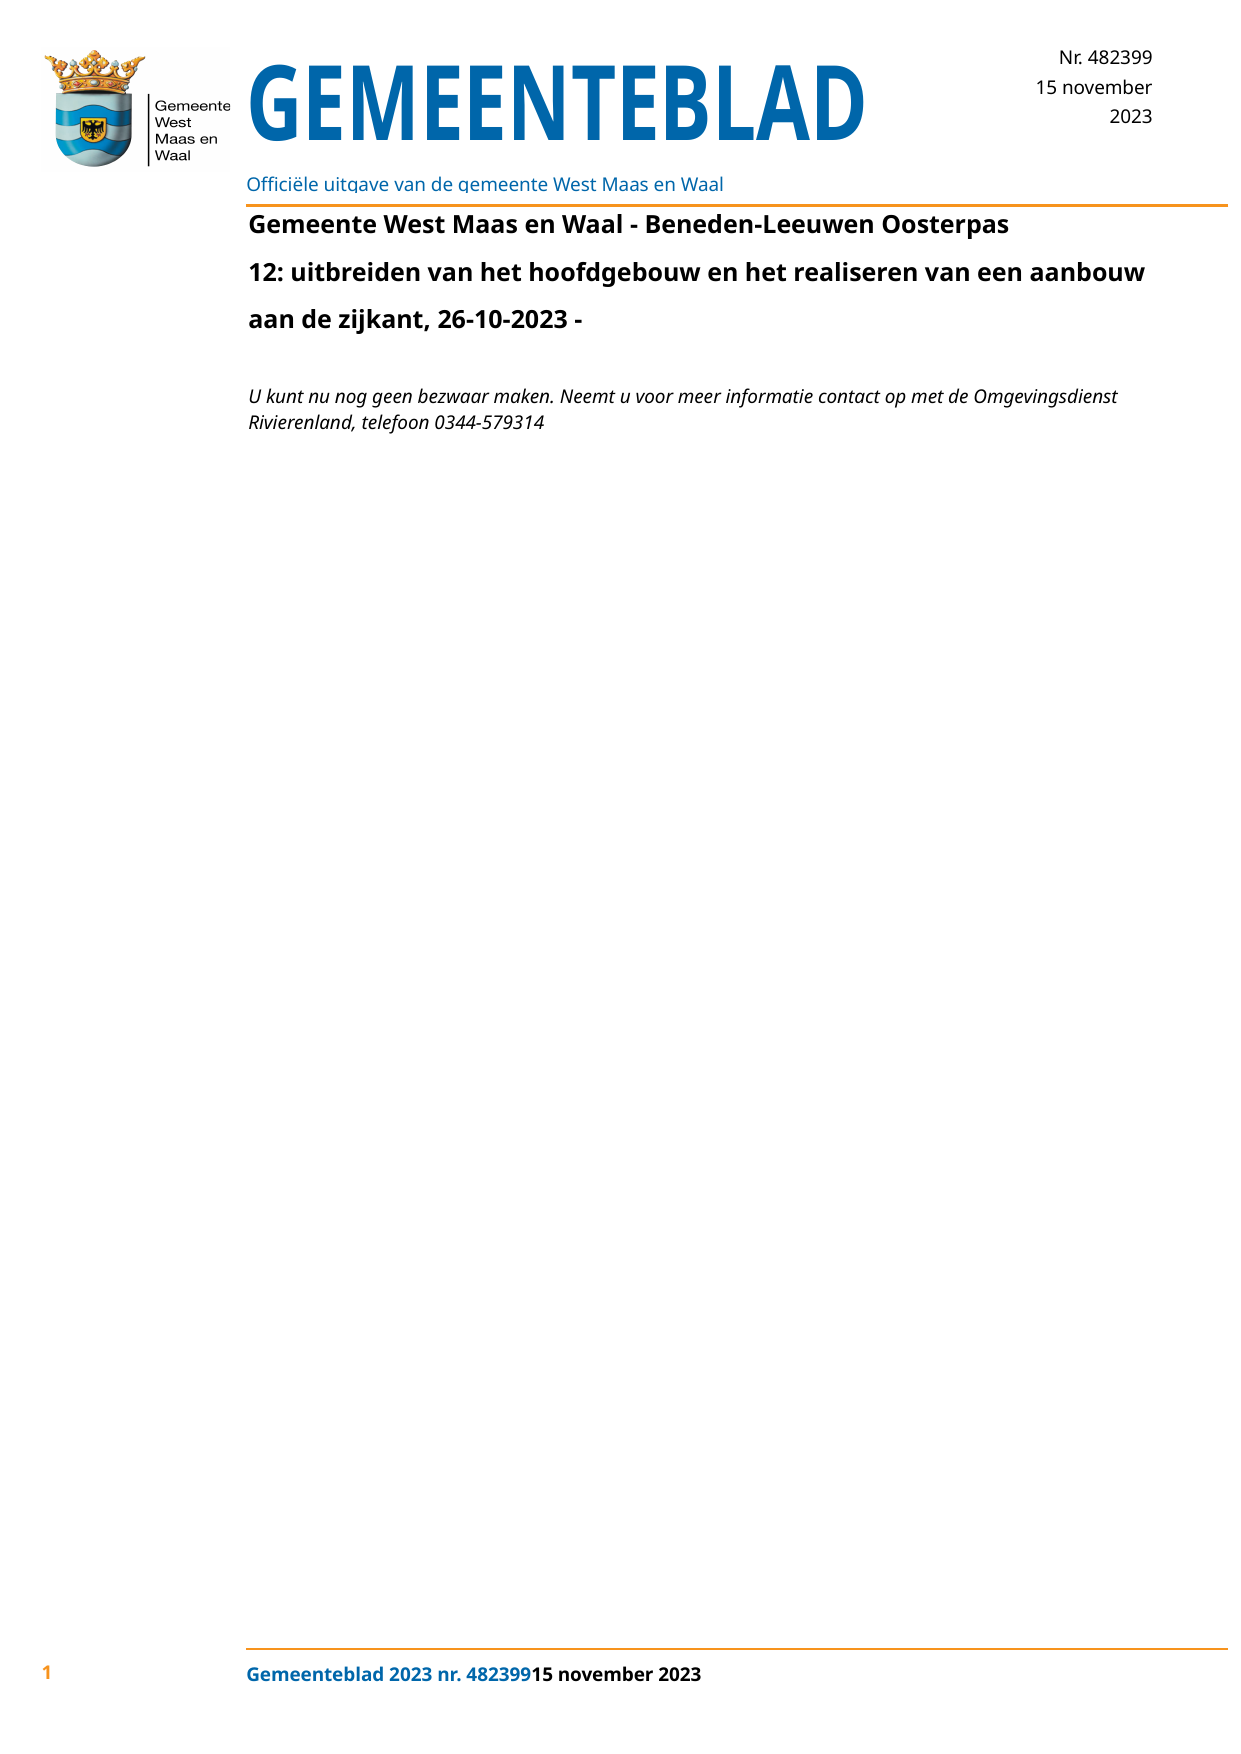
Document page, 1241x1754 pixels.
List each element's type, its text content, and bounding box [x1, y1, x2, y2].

text U kunt nu nog geen bezwaar maken. Neemt u voor meer informatie contact op met de Omgevingsdienst Rivierenland, telefoon 0344-579314 [248, 384, 1152, 435]
text Gemeente West Maas en Waal - Beneden-Leeuwen Oosterpas 12: uitbreiden van het hoofdgebouw en het realiseren van een aanbouw aan de zijkant, 26-10-2023 - [248, 207, 1152, 336]
picture [41, 47, 231, 172]
